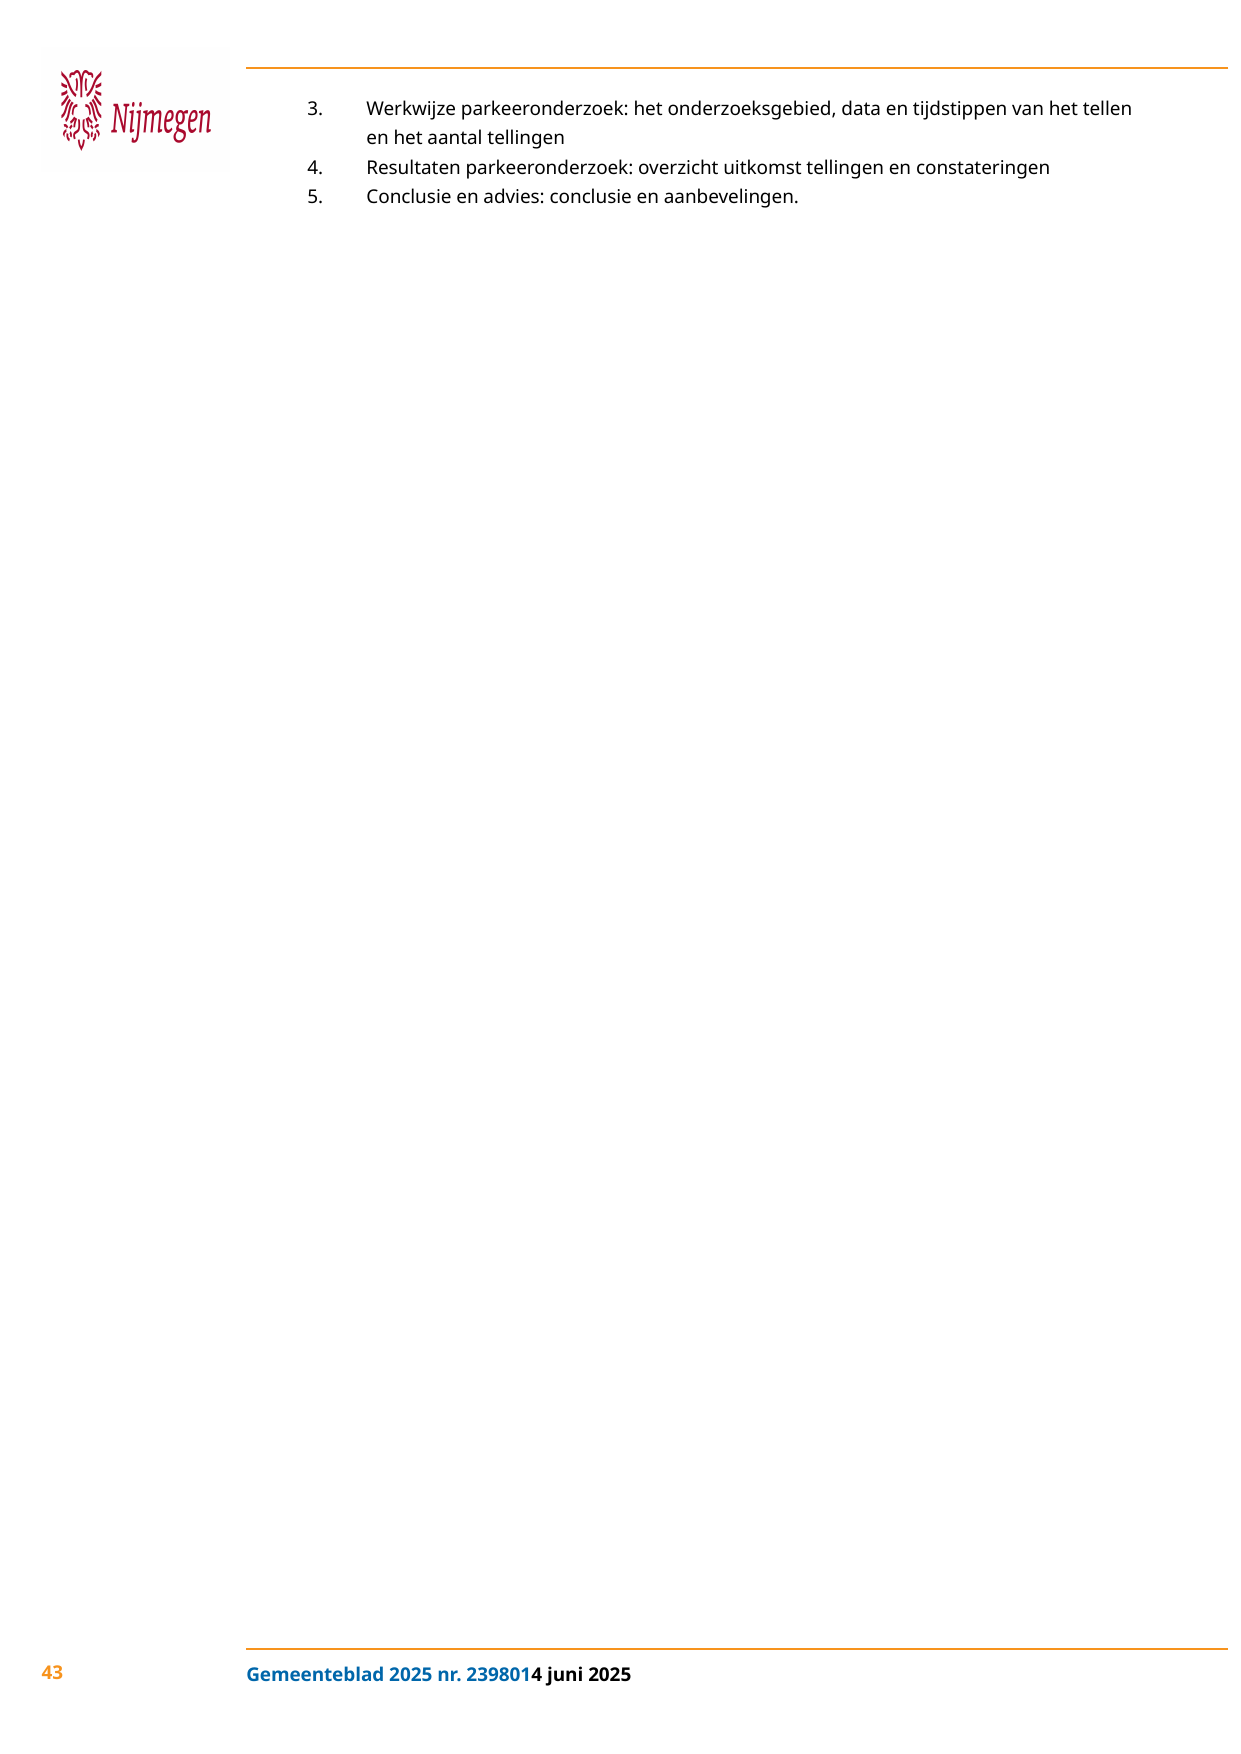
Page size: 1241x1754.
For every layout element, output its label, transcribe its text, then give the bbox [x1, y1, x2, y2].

picture [41, 47, 231, 172]
list Conclusie en advies: conclusie en aanbevelingen. [307, 183, 1152, 209]
list Werkwijze parkeeronderzoek: het onderzoeksgebied, data en tijdstippen van het tellen en het aantal tellingen [307, 95, 1152, 150]
list Resultaten parkeeronderzoek: overzicht uitkomst tellingen en constateringen [307, 154, 1152, 180]
